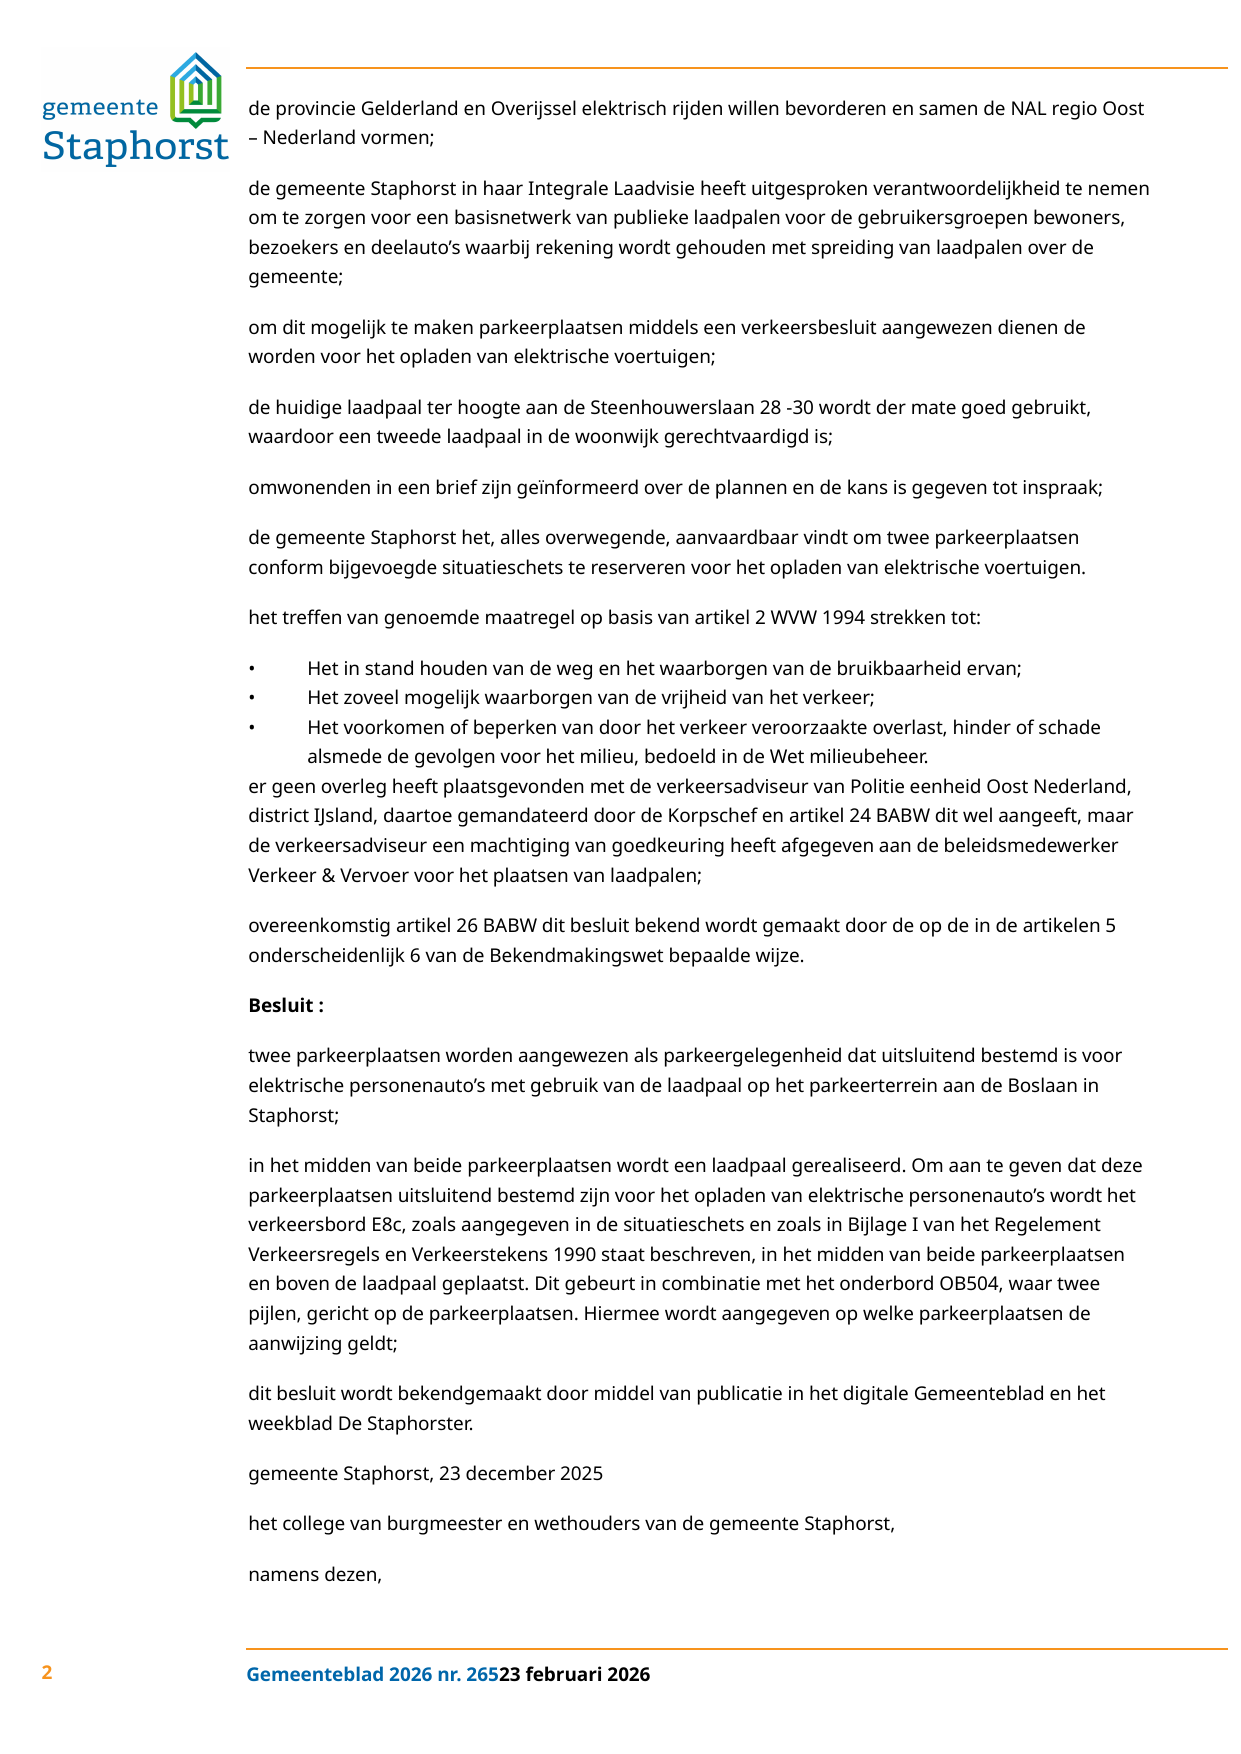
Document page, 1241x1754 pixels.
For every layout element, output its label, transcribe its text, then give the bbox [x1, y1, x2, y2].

text gemeente Staphorst, 23 december 2025 [248, 1460, 1152, 1486]
list Het voorkomen of beperken van door het verkeer veroorzaakte overlast, hinder of schade alsmede de gevolgen voor het milieu, bedoeld in de Wet milieubeheer. [248, 714, 1152, 769]
text er geen overleg heeft plaatsgevonden met de verkeersadviseur van Politie eenheid Oost Nederland, district IJsland, daartoe gemandateerd door de Korpschef en artikel 24 BABW dit wel aangeeft, maar de verkeersadviseur een machtiging van goedkeuring heeft afgegeven aan de beleidsmedewerker Verkeer & Vervoer voor het plaatsen van laadpalen; [248, 773, 1152, 888]
text namens dezen, [248, 1561, 1152, 1587]
list Het in stand houden van de weg en het waarborgen van de bruikbaarheid ervan; [248, 655, 1152, 681]
text omwonenden in een brief zijn geïnformeerd over de plannen en de kans is gegeven tot inspraak; [248, 474, 1152, 500]
text de provincie Gelderland en Overijssel elektrisch rijden willen bevorderen en samen de NAL regio Oost – Nederland vormen; [248, 95, 1152, 150]
picture [41, 47, 231, 172]
text twee parkeerplaatsen worden aangewezen als parkeergelegenheid dat uitsluitend bestemd is voor elektrische personenauto’s met gebruik van de laadpaal op het parkeerterrein aan de Boslaan in Staphorst; [248, 1043, 1152, 1128]
text om dit mogelijk te maken parkeerplaatsen middels een verkeersbesluit aangewezen dienen de worden voor het opladen van elektrische voertuigen; [248, 314, 1152, 369]
text de gemeente Staphorst het, alles overwegende, aanvaardbaar vindt om twee parkeerplaatsen conform bijgevoegde situatieschets te reserveren voor het opladen van elektrische voertuigen. [248, 524, 1152, 580]
text overeenkomstig artikel 26 BABW dit besluit bekend wordt gemaakt door de op de in de artikelen 5 onderscheidenlijk 6 van de Bekendmakingswet bepaalde wijze. [248, 912, 1152, 968]
text het college van burgmeester en wethouders van de gemeente Staphorst, [248, 1511, 1152, 1536]
text dit besluit wordt bekendgemaakt door middel van publicatie in het digitale Gemeenteblad en het weekblad De Staphorster. [248, 1380, 1152, 1436]
text de gemeente Staphorst in haar Integrale Laadvisie heeft uitgesproken verantwoordelijkheid te nemen om te zorgen voor een basisnetwerk van publieke laadpalen voor de gebruikersgroepen bewoners, bezoekers en deelauto’s waarbij rekening wordt gehouden met spreiding van laadpalen over de gemeente; [248, 175, 1152, 289]
text het treffen van genoemde maatregel op basis van artikel 2 WVW 1994 strekken tot: [248, 604, 1152, 630]
text de huidige laadpaal ter hoogte aan de Steenhouwerslaan 28 -30 wordt der mate goed gebruikt, waardoor een tweede laadpaal in de woonwijk gerechtvaardigd is; [248, 394, 1152, 449]
text Besluit : [248, 992, 1152, 1018]
list Het zoveel mogelijk waarborgen van de vrijheid van het verkeer; [248, 684, 1152, 710]
text in het midden van beide parkeerplaatsen wordt een laadpaal gerealiseerd. Om aan te geven dat deze parkeerplaatsen uitsluitend bestemd zijn voor het opladen van elektrische personenauto’s wordt het verkeersbord E8c, zoals aangegeven in de situatieschets en zoals in Bijlage I van het Regelement Verkeersregels en Verkeerstekens 1990 staat beschreven, in het midden van beide parkeerplaatsen en boven de laadpaal geplaatst. Dit gebeurt in combinatie met het onderbord OB504, waar twee pijlen, gericht op de parkeerplaatsen. Hiermee wordt aangegeven op welke parkeerplaatsen de aanwijzing geldt; [248, 1152, 1152, 1356]
